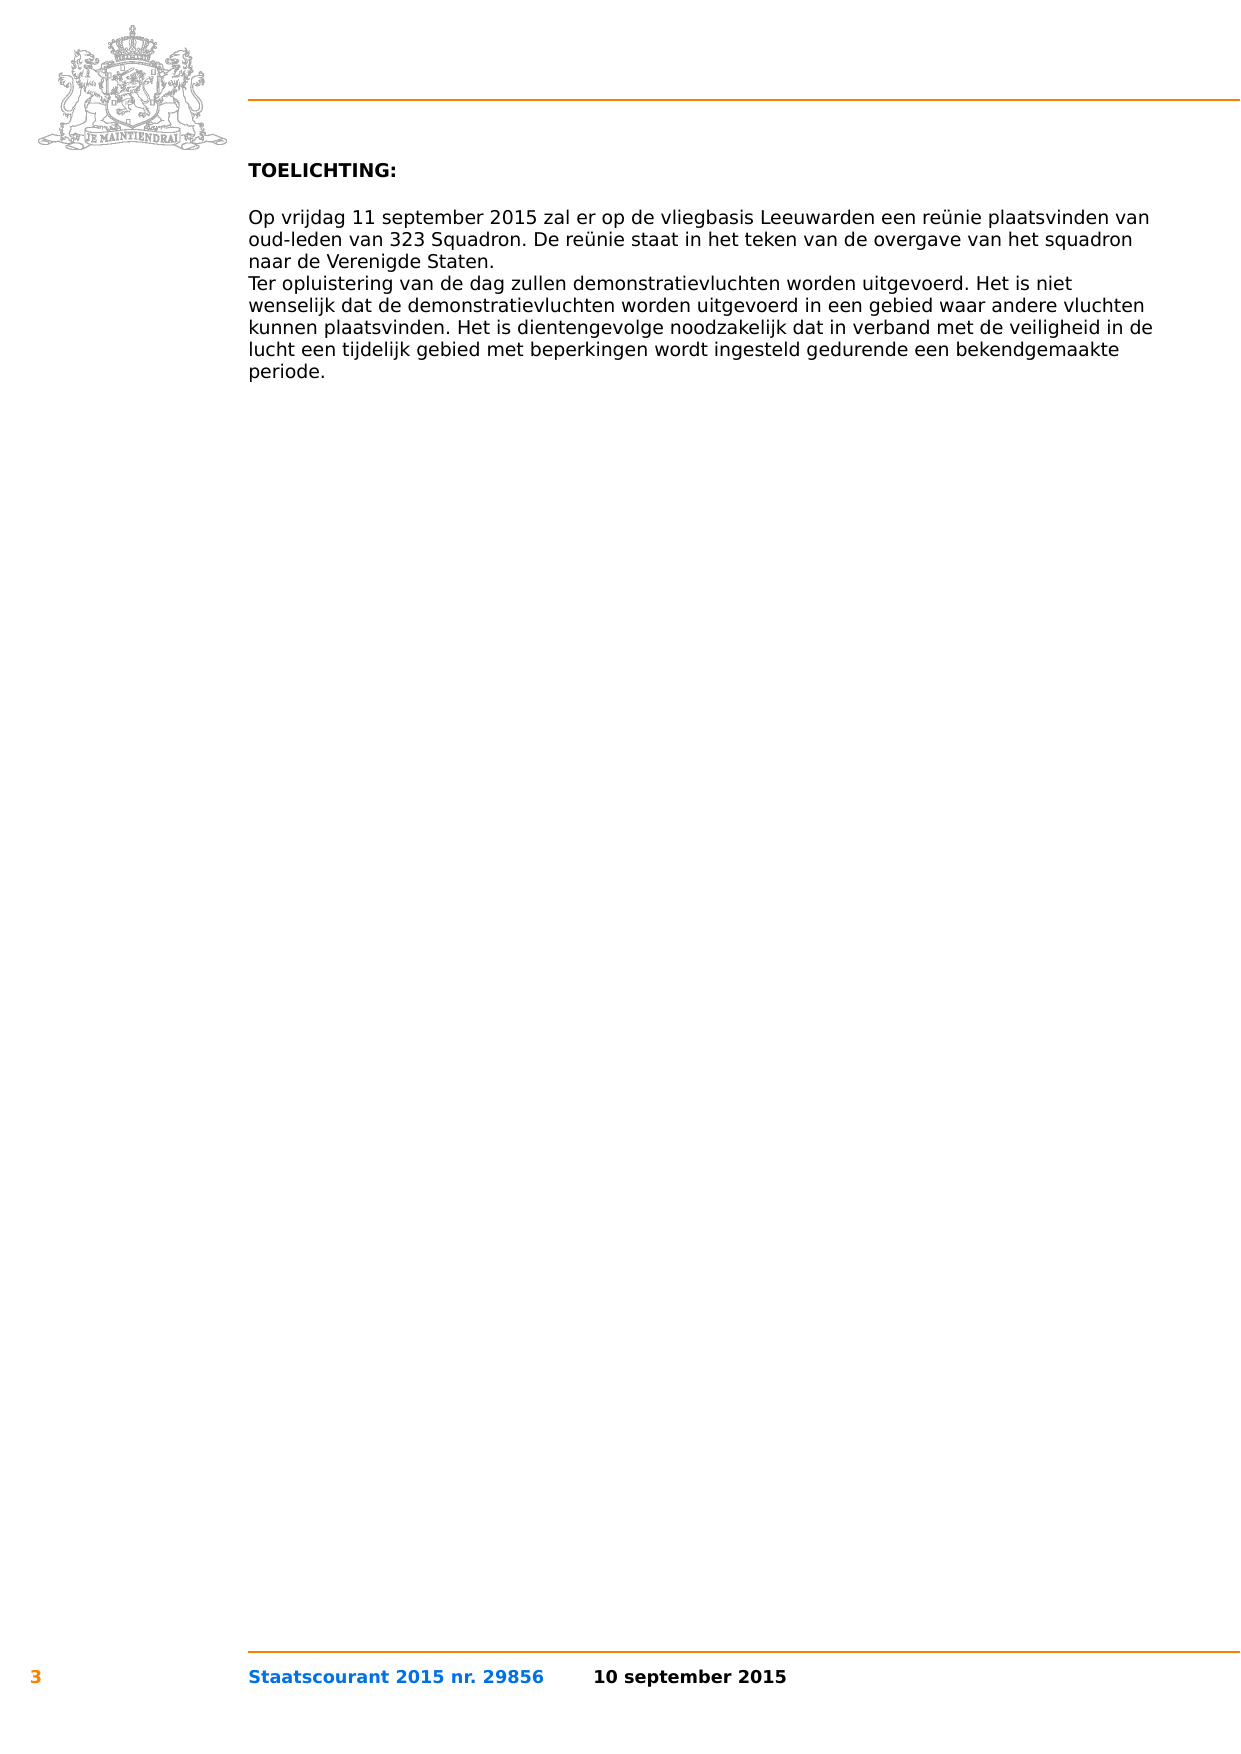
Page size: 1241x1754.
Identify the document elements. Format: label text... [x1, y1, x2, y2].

text Op vrijdag 11 september 2015 zal er op de vliegbasis Leeuwarden een reünie plaatsvinden van oud-leden van 323 Squadron. De reünie staat in het teken van de overgave van het squadron naar de Verenigde Staten. [248, 207, 1163, 273]
text Ter opluistering van de dag zullen demonstratievluchten worden uitgevoerd. Het is niet wenselijk dat de demonstratievluchten worden uitgevoerd in een gebied waar andere vluchten kunnen plaatsvinden. Het is dientengevolge noodzakelijk dat in verband met de veiligheid in de lucht een tijdelijk gebied met beperkingen wordt ingesteld gedurende een bekendgemaakte periode. [248, 273, 1163, 383]
subtitle TOELICHTING: [248, 160, 1163, 182]
picture [38, 25, 227, 150]
